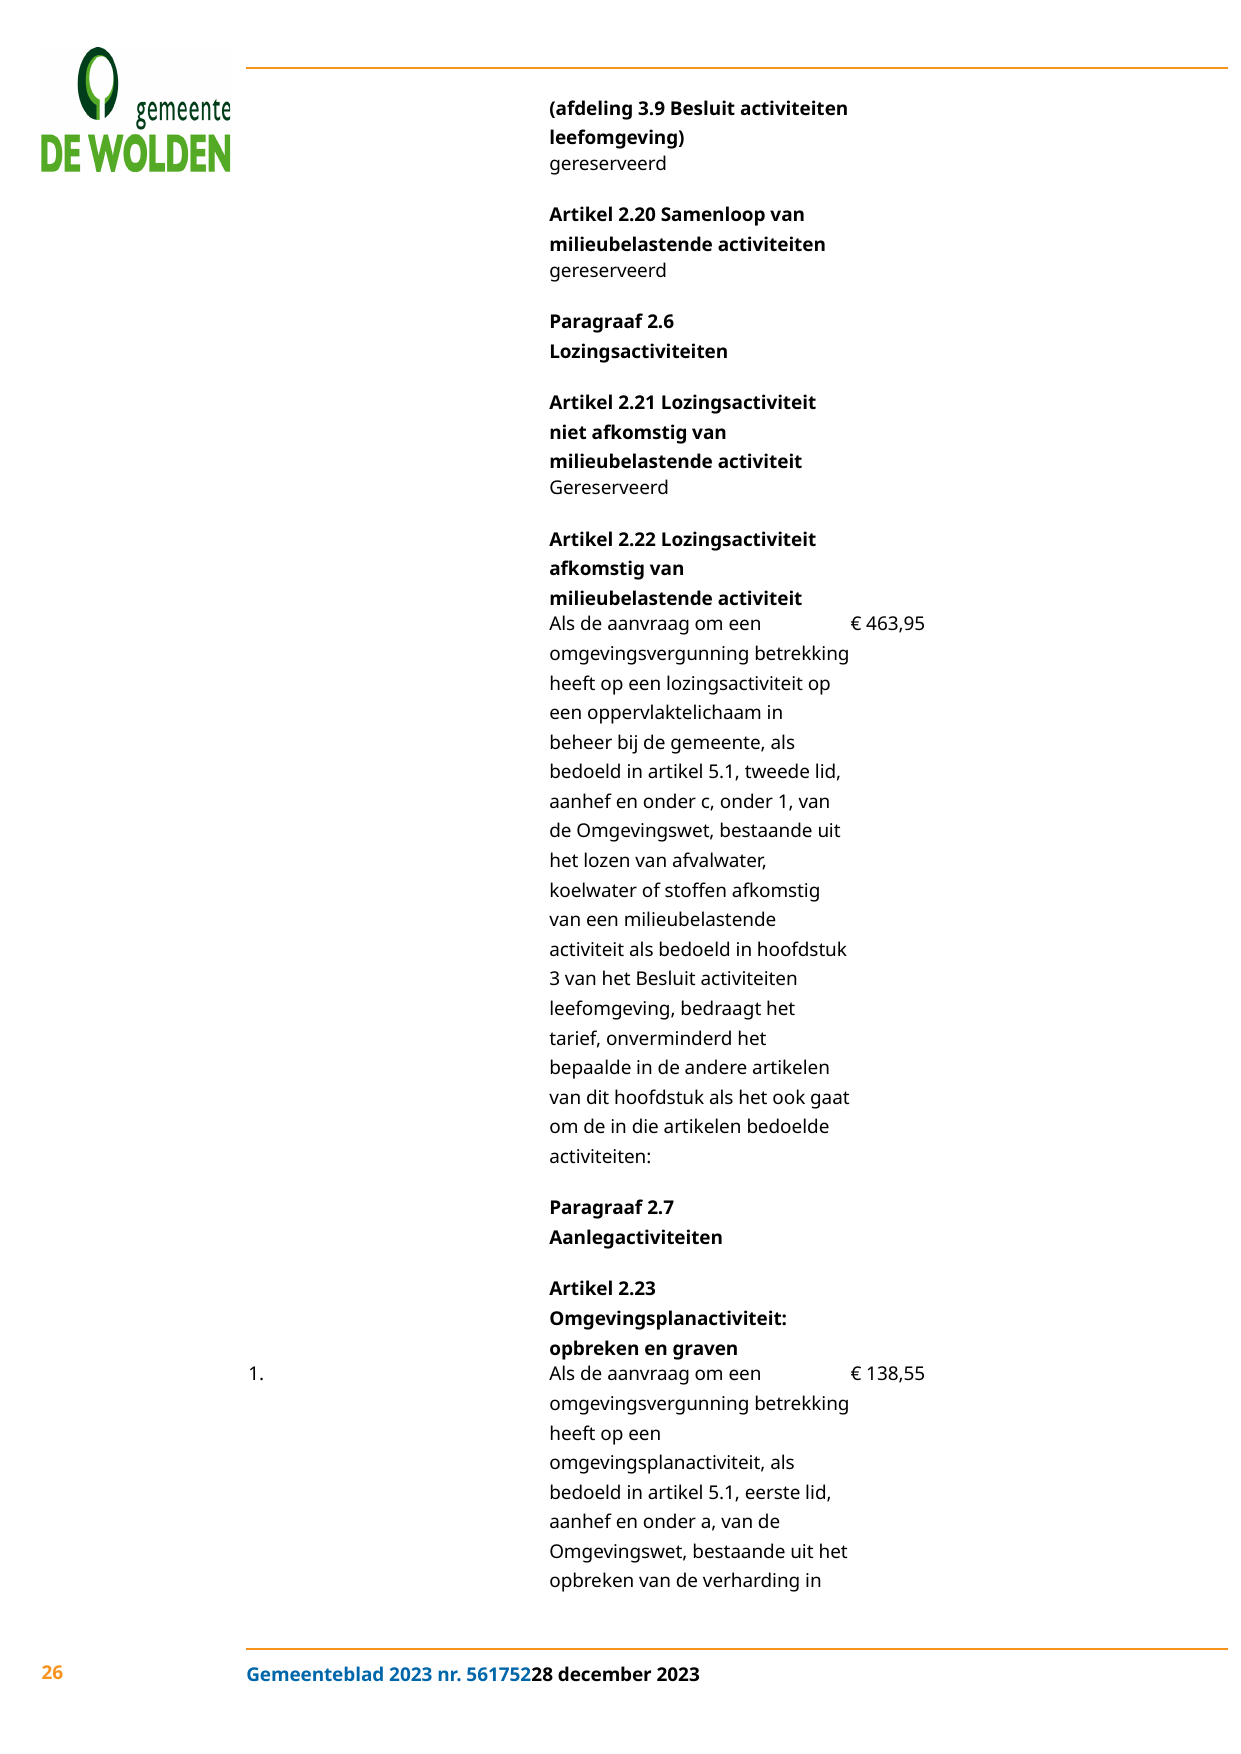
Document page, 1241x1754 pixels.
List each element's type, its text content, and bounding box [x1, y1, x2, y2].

table_cell [248, 364, 549, 389]
table_cell [248, 1250, 549, 1276]
table_cell gereserveerd [549, 257, 850, 283]
table_cell [850, 1169, 1152, 1194]
table_cell Artikel 2.22 Lozingsactiviteit afkomstig van milieubelastende activiteit [549, 526, 850, 611]
table_cell [549, 364, 850, 389]
table_cell [549, 1169, 850, 1194]
table_cell [248, 257, 549, 283]
table_cell Artikel 2.20 Samenloop van milieubelastende activiteiten [549, 202, 850, 257]
table_cell [850, 364, 1152, 389]
table_cell [248, 1169, 549, 1194]
table_cell [248, 474, 549, 500]
table_cell Paragraaf 2.7 Aanlegactiviteiten [549, 1195, 850, 1250]
table_cell [248, 176, 549, 202]
table_cell [248, 283, 549, 308]
table_cell [248, 150, 549, 176]
table_cell [850, 202, 1152, 257]
table_cell Artikel 2.21 Lozingsactiviteit niet afkomstig van milieubelastende activiteit [549, 389, 850, 474]
table_cell € 463,95 [850, 611, 1152, 1169]
table_cell [850, 1195, 1152, 1250]
table_cell Paragraaf 2.6 Lozingsactiviteiten [549, 308, 850, 364]
table_cell [850, 308, 1152, 364]
table_cell [248, 95, 549, 150]
table_cell Artikel 2.23 Omgevingsplanactiviteit: opbreken en graven [549, 1276, 850, 1361]
table_cell [549, 1250, 850, 1276]
table_cell (afdeling 3.9 Besluit activiteiten leefomgeving) [549, 95, 850, 150]
table_cell Als de aanvraag om een omgevingsvergunning betrekking heeft op een lozingsactiviteit op een oppervlaktelichaam in beheer bij de gemeente, als bedoeld in artikel 5.1, tweede lid, aanhef en onder c, onder 1, van de Omgevingswet, bestaande uit het lozen van afvalwater, koelwater of stoffen afkomstig van een milieubelastende activiteit als bedoeld in hoofdstuk 3 van het Besluit activiteiten leefomgeving, bedraagt het tarief, onverminderd het bepaalde in de andere artikelen van dit hoofdstuk als het ook gaat om de in die artikelen bedoelde activiteiten: [549, 611, 850, 1169]
table_cell [248, 611, 549, 1169]
table_cell [850, 389, 1152, 474]
table_cell [248, 1276, 549, 1361]
table_cell [549, 283, 850, 308]
table_cell € 138,55 [850, 1361, 1152, 1593]
table_cell [850, 526, 1152, 611]
table_cell [248, 202, 549, 257]
table_cell Gereserveerd [549, 474, 850, 500]
table_cell [248, 1195, 549, 1250]
table_cell [850, 1250, 1152, 1276]
table_cell Als de aanvraag om een omgevingsvergunning betrekking heeft op een omgevingsplanactiviteit, als bedoeld in artikel 5.1, eerste lid, aanhef en onder a, van de Omgevingswet, bestaande uit het opbreken van de verharding in [549, 1361, 850, 1593]
table_cell [549, 500, 850, 526]
table_cell [248, 526, 549, 611]
picture [41, 47, 231, 172]
table_cell [850, 500, 1152, 526]
table_cell [850, 95, 1152, 150]
table_cell [248, 389, 549, 474]
table_cell 1. [248, 1361, 549, 1593]
table_cell [850, 150, 1152, 176]
table_cell [850, 176, 1152, 202]
table_cell [850, 257, 1152, 283]
table_cell [248, 308, 549, 364]
table_cell [248, 500, 549, 526]
table_cell gereserveerd [549, 150, 850, 176]
table_cell [850, 1276, 1152, 1361]
table_cell [850, 283, 1152, 308]
table_cell [850, 474, 1152, 500]
table_cell [549, 176, 850, 202]
